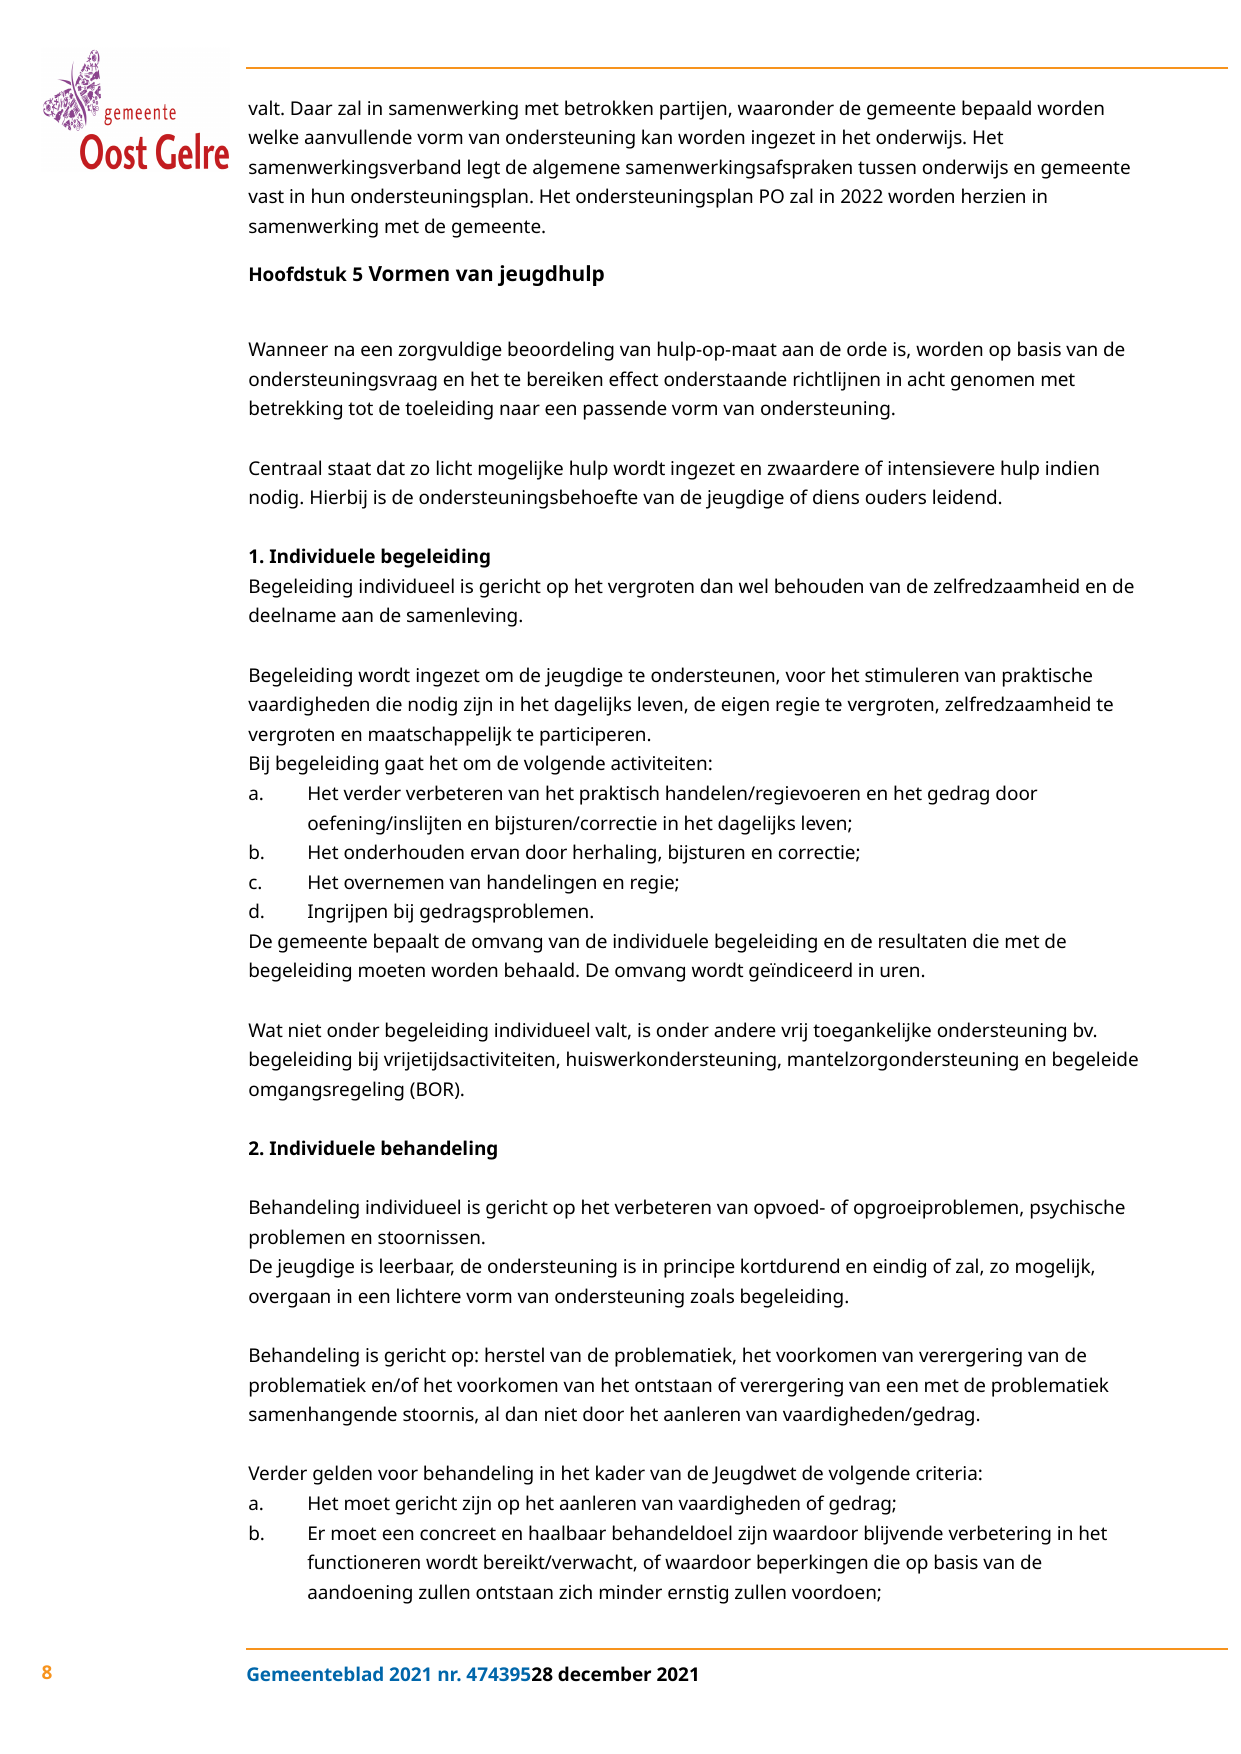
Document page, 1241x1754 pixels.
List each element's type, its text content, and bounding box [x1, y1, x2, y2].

list Het onderhouden ervan door herhaling, bijsturen en correctie; [248, 839, 1152, 865]
text Wanneer na een zorgvuldige beoordeling van hulp-op-maat aan de orde is, worden op basis van de ondersteuningsvraag en het te bereiken effect onderstaande richtlijnen in acht genomen met betrekking tot de toeleiding naar een passende vorm van ondersteuning. [248, 336, 1152, 421]
list Het overnemen van handelingen en regie; [248, 869, 1152, 895]
list Het moet gericht zijn op het aanleren van vaardigheden of gedrag; [248, 1490, 1152, 1516]
text valt. Daar zal in samenwerking met betrokken partijen, waaronder de gemeente bepaald worden welke aanvullende vorm van ondersteuning kan worden ingezet in het onderwijs. Het samenwerkingsverband legt de algemene samenwerkingsafspraken tussen onderwijs en gemeente vast in hun ondersteuningsplan. Het ondersteuningsplan PO zal in 2022 worden herzien in samenwerking met de gemeente. [248, 95, 1152, 239]
text Behandeling is gericht op: herstel van de problematiek, het voorkomen van verergering van de problematiek en/of het voorkomen van het ontstaan of verergering van een met de problematiek samenhangende stoornis, al dan niet door het aanleren van vaardigheden/gedrag. [248, 1342, 1152, 1427]
text Verder gelden voor behandeling in het kader van de Jeugdwet de volgende criteria: [248, 1461, 1152, 1486]
text 1. Individuele begeleiding [248, 543, 1152, 569]
text Centraal staat dat zo licht mogelijke hulp wordt ingezet en zwaardere of intensievere hulp indien nodig. Hierbij is de ondersteuningsbehoefte van de jeugdige of diens ouders leidend. [248, 455, 1152, 510]
text Behandeling individueel is gericht op het verbeteren van opvoed- of opgroeiproblemen, psychische problemen en stoornissen. [248, 1194, 1152, 1250]
list Het verder verbeteren van het praktisch handelen/regievoeren en het gedrag door oefening/inslijten en bijsturen/correctie in het dagelijks leven; [248, 780, 1152, 836]
list Ingrijpen bij gedragsproblemen. [248, 898, 1152, 924]
list Er moet een concreet en haalbaar behandeldoel zijn waardoor blijvende verbetering in het functioneren wordt bereikt/verwacht, of waardoor beperkingen die op basis van de aandoening zullen ontstaan zich minder ernstig zullen voordoen; [248, 1520, 1152, 1605]
text Begeleiding individueel is gericht op het vergroten dan wel behouden van de zelfredzaamheid en de deelname aan de samenleving. [248, 573, 1152, 628]
text Wat niet onder begeleiding individueel valt, is onder andere vrij toegankelijke ondersteuning bv. begeleiding bij vrijetijdsactiviteiten, huiswerkondersteuning, mantelzorgondersteuning en begeleide omgangsregeling (BOR). [248, 1017, 1152, 1102]
text Bij begeleiding gaat het om de volgende activiteiten: [248, 751, 1152, 776]
picture [41, 47, 231, 172]
text De gemeente bepaalt de omvang van de individuele begeleiding en de resultaten die met de begeleiding moeten worden behaald. De omvang wordt geïndiceerd in uren. [248, 928, 1152, 983]
text De jeugdige is leerbaar, de ondersteuning is in principe kortdurend en eindig of zal, zo mogelijk, overgaan in een lichtere vorm van ondersteuning zoals begeleiding. [248, 1253, 1152, 1309]
text Begeleiding wordt ingezet om de jeugdige te ondersteunen, voor het stimuleren van praktische vaardigheden die nodig zijn in het dagelijks leven, de eigen regie te vergroten, zelfredzaamheid te vergroten en maatschappelijk te participeren. [248, 662, 1152, 747]
text 2. Individuele behandeling [248, 1135, 1152, 1161]
text Hoofdstuk 5 Vormen van jeugdhulp [248, 259, 1152, 287]
